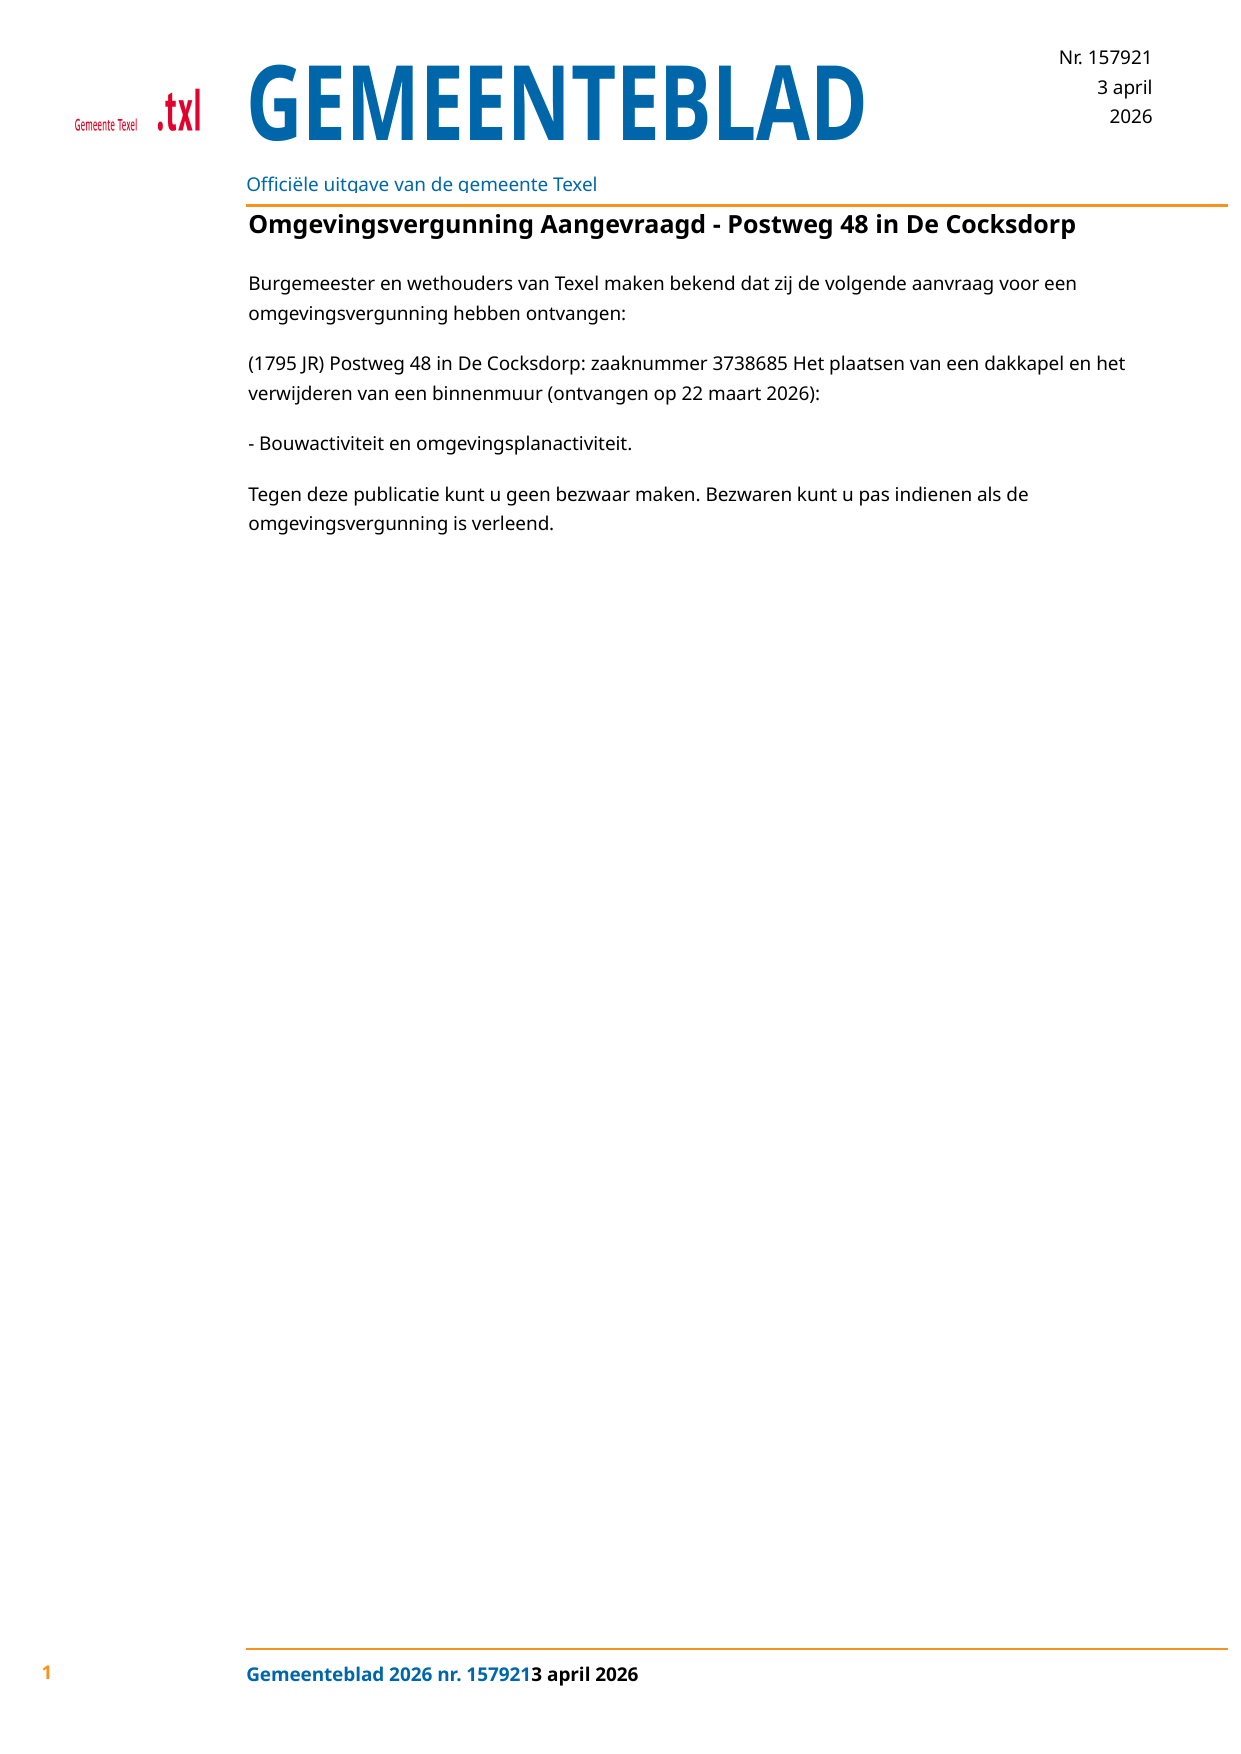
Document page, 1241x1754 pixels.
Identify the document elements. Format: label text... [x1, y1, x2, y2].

picture [41, 47, 231, 172]
text - Bouwactiviteit en omgevingsplanactiviteit. [248, 430, 1152, 456]
text Tegen deze publicatie kunt u geen bezwaar maken. Bezwaren kunt u pas indienen als de omgevingsvergunning is verleend. [248, 481, 1152, 536]
text (1795 JR) Postweg 48 in De Cocksdorp: zaaknummer 3738685 Het plaatsen van een dakkapel en het verwijderen van een binnenmuur (ontvangen op 22 maart 2026): [248, 350, 1152, 406]
text Omgevingsvergunning Aangevraagd - Postweg 48 in De Cocksdorp [248, 207, 1152, 241]
text Burgemeester en wethouders van Texel maken bekend dat zij de volgende aanvraag voor een omgevingsvergunning hebben ontvangen: [248, 270, 1152, 326]
